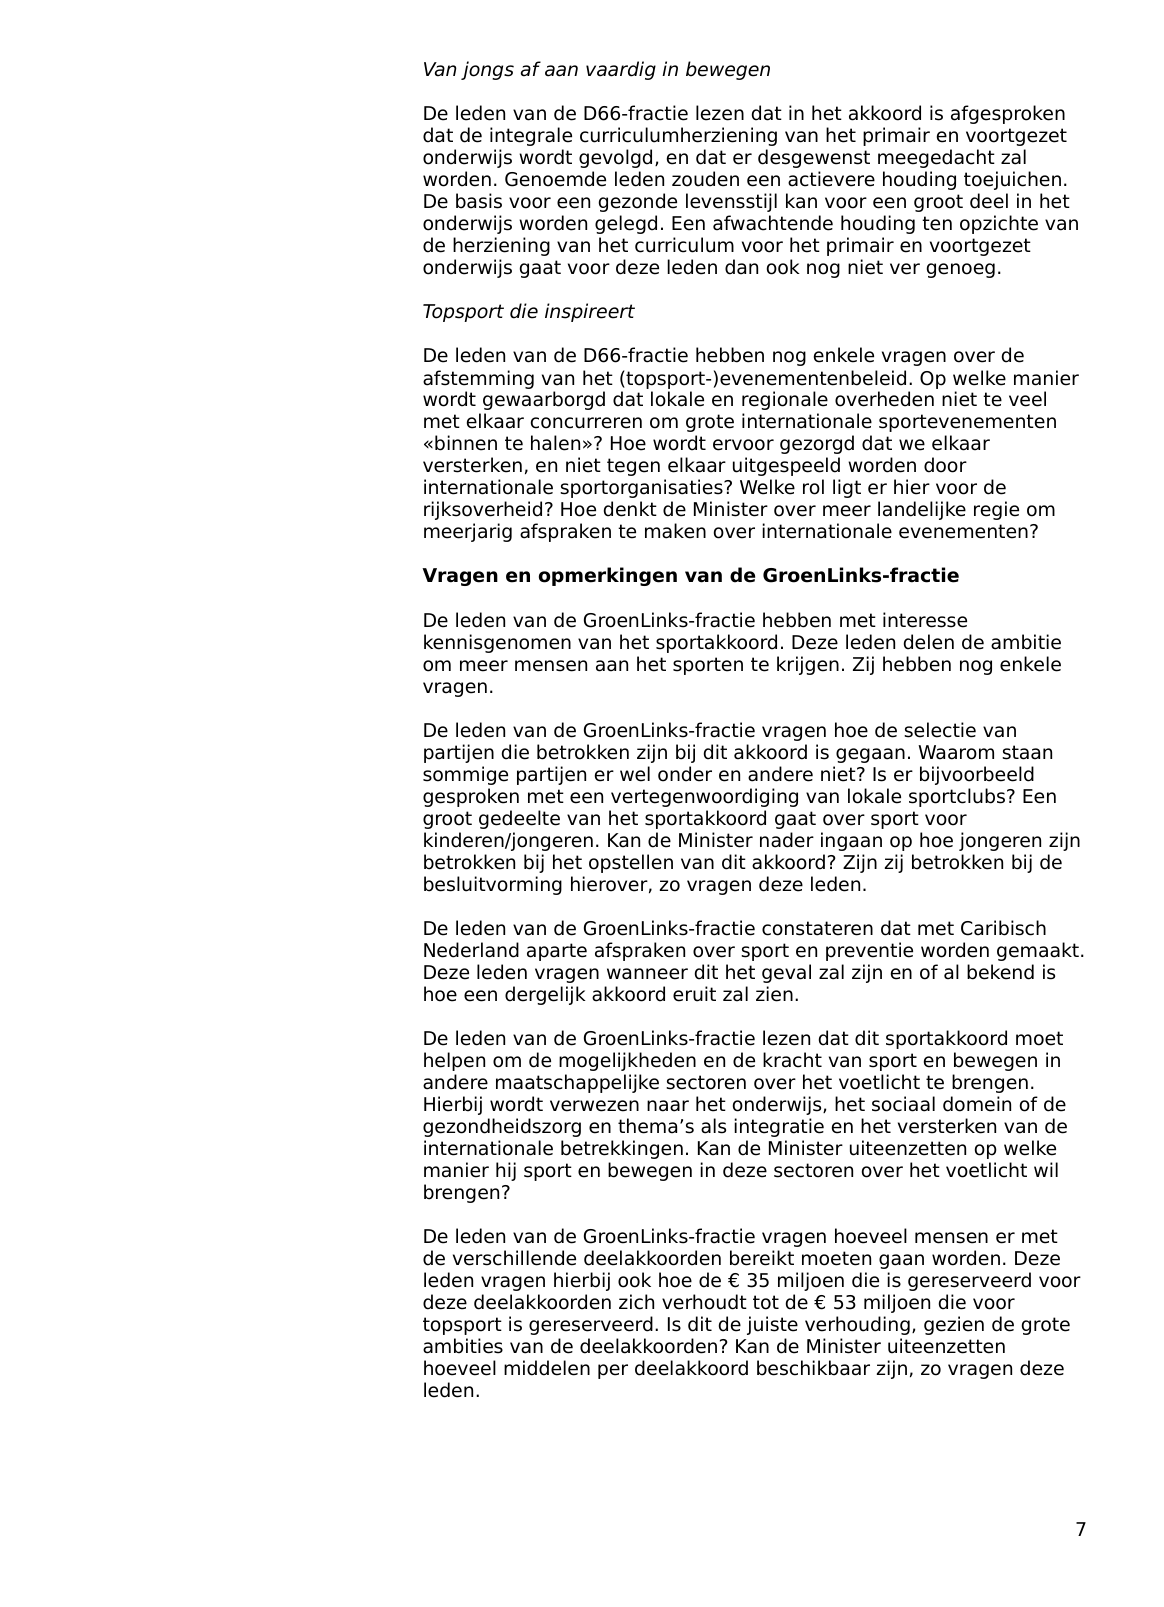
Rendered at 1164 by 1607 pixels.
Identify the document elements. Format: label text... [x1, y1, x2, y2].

text De leden van de GroenLinks-fractie vragen hoe de selectie van partijen die betrokken zijn bij dit akkoord is gegaan. Waarom staan sommige partijen er wel onder en andere niet? Is er bijvoorbeeld gesproken met een vertegenwoordiging van lokale sportclubs? Een groot gedeelte van het sportakkoord gaat over sport voor kinderen/jongeren. Kan de Minister nader ingaan op hoe jongeren zijn betrokken bij het opstellen van dit akkoord? Zijn zij betrokken bij de besluitvorming hierover, zo vragen deze leden. [422, 720, 1087, 896]
subtitle Vragen en opmerkingen van de GroenLinks-fractie [422, 565, 1087, 587]
text De leden van de GroenLinks-fractie vragen hoeveel mensen er met de verschillende deelakkoorden bereikt moeten gaan worden. Deze leden vragen hierbij ook hoe de € 35 miljoen die is gereserveerd voor deze deelakkoorden zich verhoudt tot de € 53 miljoen die voor topsport is gereserveerd. Is dit de juiste verhouding, gezien de grote ambities van de deelakkoorden? Kan de Minister uiteenzetten hoeveel middelen per deelakkoord beschikbaar zijn, zo vragen deze leden. [422, 1226, 1087, 1402]
text De leden van de D66-fractie hebben nog enkele vragen over de afstemming van het (topsport-)evenementenbeleid. Op welke manier wordt gewaarborgd dat lokale en regionale overheden niet te veel met elkaar concurreren om grote internationale sportevenementen «binnen te halen»? Hoe wordt ervoor gezorgd dat we elkaar versterken, en niet tegen elkaar uitgespeeld worden door internationale sportorganisaties? Welke rol ligt er hier voor de rijksoverheid? Hoe denkt de Minister over meer landelijke regie om meerjarig afspraken te maken over internationale evenementen? [422, 345, 1087, 543]
subtitle Van jongs af aan vaardig in bewegen [422, 59, 1087, 81]
text De leden van de GroenLinks-fractie hebben met interesse kennisgenomen van het sportakkoord. Deze leden delen de ambitie om meer mensen aan het sporten te krijgen. Zij hebben nog enkele vragen. [422, 609, 1087, 697]
text De leden van de GroenLinks-fractie lezen dat dit sportakkoord moet helpen om de mogelijkheden en de kracht van sport en bewegen in andere maatschappelijke sectoren over het voetlicht te brengen. Hierbij wordt verwezen naar het onderwijs, het sociaal domein of de gezondheidszorg en thema’s als integratie en het versterken van de internationale betrekkingen. Kan de Minister uiteenzetten op welke manier hij sport en bewegen in deze sectoren over het voetlicht wil brengen? [422, 1028, 1087, 1204]
text De leden van de D66-fractie lezen dat in het akkoord is afgesproken dat de integrale curriculumherziening van het primair en voortgezet onderwijs wordt gevolgd, en dat er desgewenst meegedacht zal worden. Genoemde leden zouden een actievere houding toejuichen. De basis voor een gezonde levensstijl kan voor een groot deel in het onderwijs worden gelegd. Een afwachtende houding ten opzichte van de herziening van het curriculum voor het primair en voortgezet onderwijs gaat voor deze leden dan ook nog niet ver genoeg. [422, 103, 1087, 279]
subtitle Topsport die inspireert [422, 301, 1087, 323]
text De leden van de GroenLinks-fractie constateren dat met Caribisch Nederland aparte afspraken over sport en preventie worden gemaakt. Deze leden vragen wanneer dit het geval zal zijn en of al bekend is hoe een dergelijk akkoord eruit zal zien. [422, 918, 1087, 1006]
